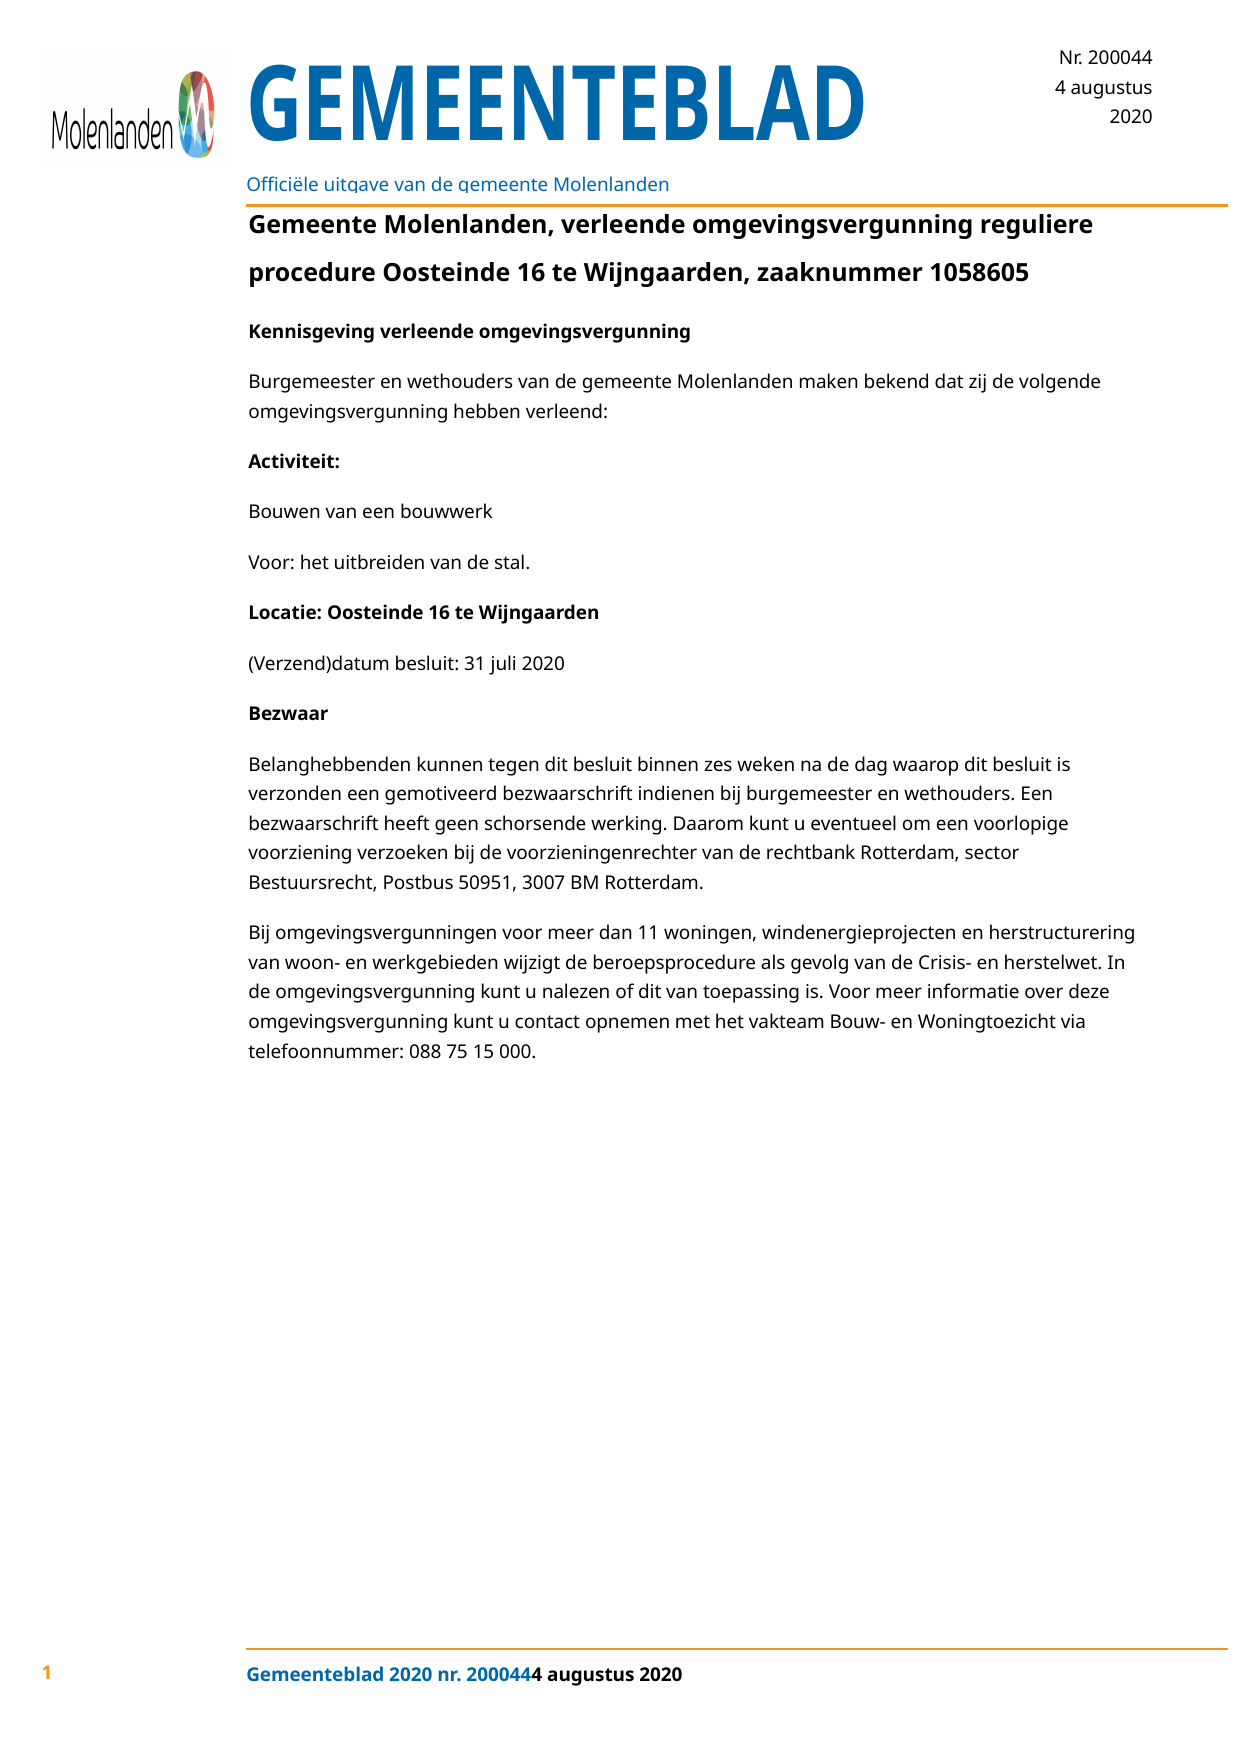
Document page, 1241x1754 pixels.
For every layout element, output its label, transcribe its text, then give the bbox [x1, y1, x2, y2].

text Burgemeester en wethouders van de gemeente Molenlanden maken bekend dat zij de volgende omgevingsvergunning hebben verleend: [248, 368, 1152, 424]
text Voor: het uitbreiden van de stal. [248, 549, 1152, 575]
text Activiteit: [248, 448, 1152, 474]
text Bezwaar [248, 700, 1152, 726]
text Gemeente Molenlanden, verleende omgevingsvergunning reguliere procedure Oosteinde 16 te Wijngaarden, zaaknummer 1058605 [248, 207, 1152, 288]
text (Verzend)datum besluit: 31 juli 2020 [248, 650, 1152, 676]
text Bij omgevingsvergunningen voor meer dan 11 woningen, windenergieprojecten en herstructurering van woon- en werkgebieden wijzigt de beroepsprocedure als gevolg van de Crisis- en herstelwet. In de omgevingsvergunning kunt u nalezen of dit van toepassing is. Voor meer informatie over deze omgevingsvergunning kunt u contact opnemen met het vakteam Bouw- en Woningtoezicht via telefoonnummer: 088 75 15 000. [248, 919, 1152, 1064]
text Kennisgeving verleende omgevingsvergunning [248, 318, 1152, 344]
text Belanghebbenden kunnen tegen dit besluit binnen zes weken na de dag waarop dit besluit is verzonden een gemotiveerd bezwaarschrift indienen bij burgemeester en wethouders. Een bezwaarschrift heeft geen schorsende werking. Daarom kunt u eventueel om een voorlopige voorziening verzoeken bij de voorzieningenrechter van de rechtbank Rotterdam, sector Bestuursrecht, Postbus 50951, 3007 BM Rotterdam. [248, 751, 1152, 895]
text Locatie: Oosteinde 16 te Wijngaarden [248, 599, 1152, 625]
picture [41, 47, 231, 172]
text Bouwen van een bouwwerk [248, 499, 1152, 524]
